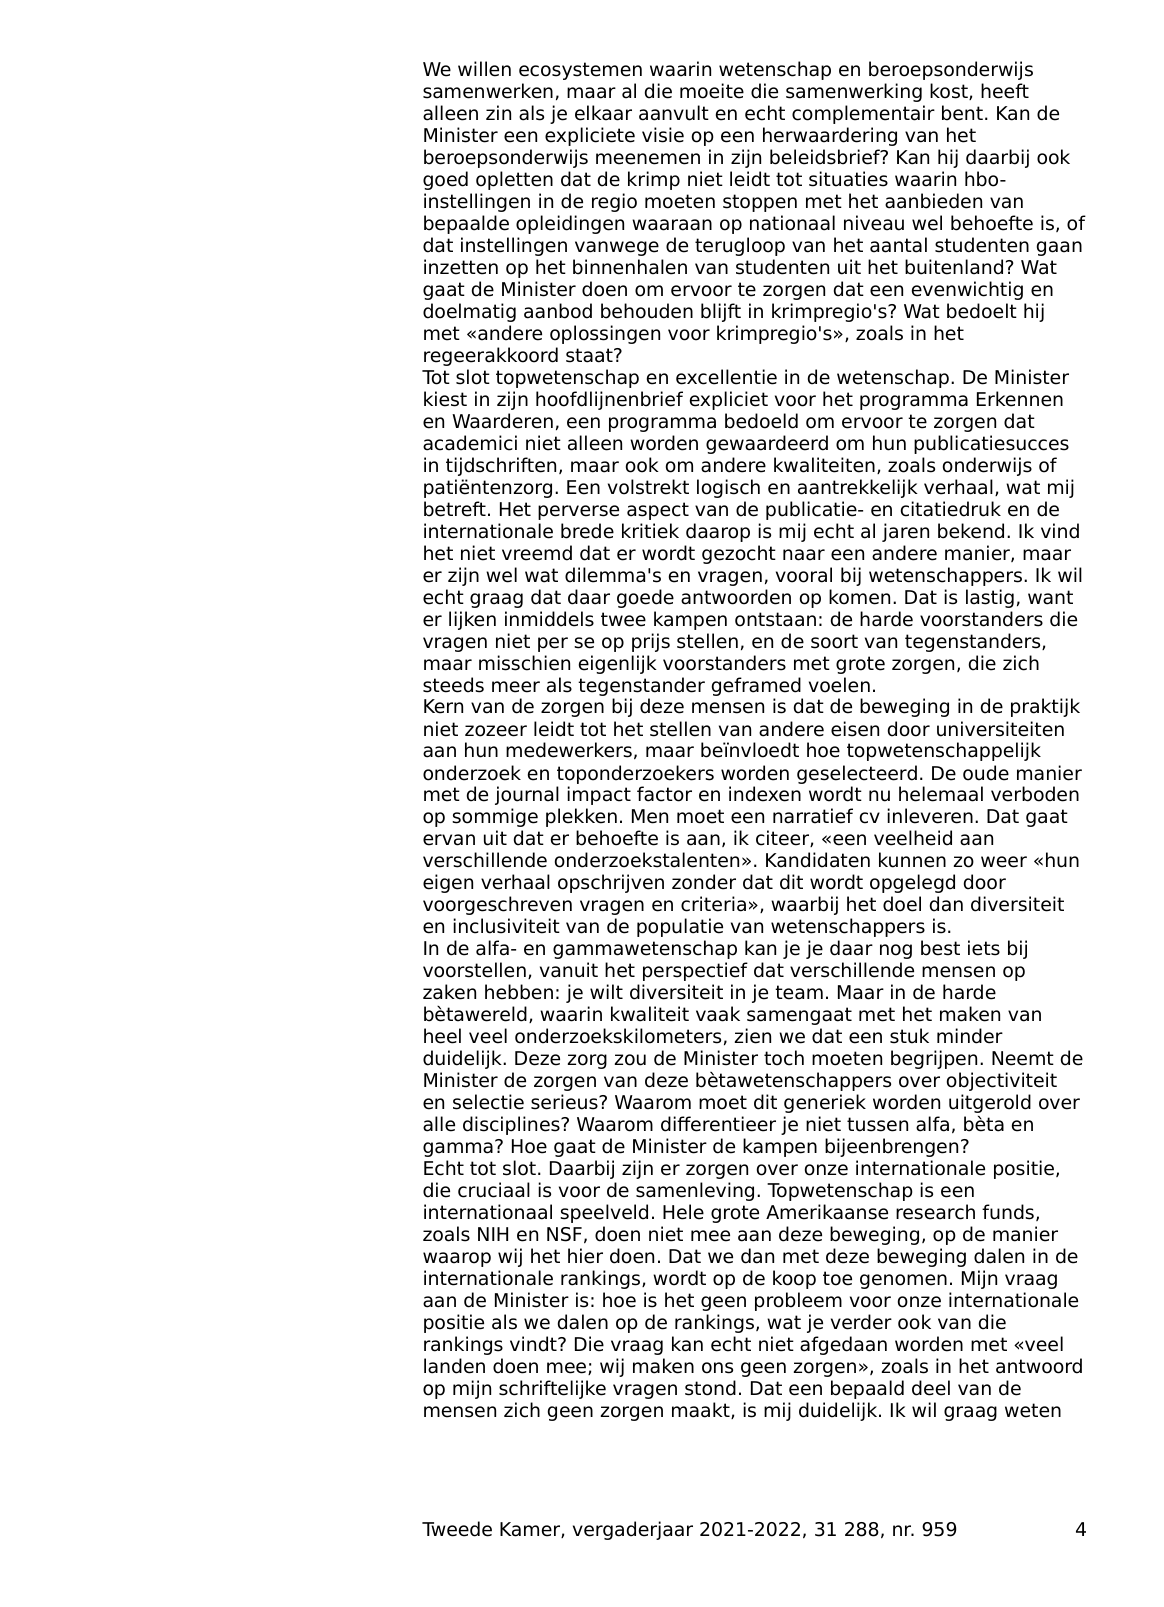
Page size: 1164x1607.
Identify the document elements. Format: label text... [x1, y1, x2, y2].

text In de alfa- en gammawetenschap kan je je daar nog best iets bij voorstellen, vanuit het perspectief dat verschillende mensen op zaken hebben: je wilt diversiteit in je team. Maar in de harde bètawereld, waarin kwaliteit vaak samengaat met het maken van heel veel onderzoekskilometers, zien we dat een stuk minder duidelijk. Deze zorg zou de Minister toch moeten begrijpen. Neemt de Minister de zorgen van deze bètawetenschappers over objectiviteit en selectie serieus? Waarom moet dit generiek worden uitgerold over alle disciplines? Waarom differentieer je niet tussen alfa, bèta en gamma? Hoe gaat de Minister de kampen bijeenbrengen? [422, 938, 1087, 1158]
text Tot slot topwetenschap en excellentie in de wetenschap. De Minister kiest in zijn hoofdlijnenbrief expliciet voor het programma Erkennen en Waarderen, een programma bedoeld om ervoor te zorgen dat academici niet alleen worden gewaardeerd om hun publicatiesucces in tijdschriften, maar ook om andere kwaliteiten, zoals onderwijs of patiëntenzorg. Een volstrekt logisch en aantrekkelijk verhaal, wat mij betreft. Het perverse aspect van de publicatie- en citatiedruk en de internationale brede kritiek daarop is mij echt al jaren bekend. Ik vind het niet vreemd dat er wordt gezocht naar een andere manier, maar er zijn wel wat dilemma's en vragen, vooral bij wetenschappers. Ik wil echt graag dat daar goede antwoorden op komen. Dat is lastig, want er lijken inmiddels twee kampen ontstaan: de harde voorstanders die vragen niet per se op prijs stellen, en de soort van tegenstanders, maar misschien eigenlijk voorstanders met grote zorgen, die zich steeds meer als tegenstander geframed voelen. [422, 367, 1087, 696]
text Echt tot slot. Daarbij zijn er zorgen over onze internationale positie, die cruciaal is voor de samenleving. Topwetenschap is een internationaal speelveld. Hele grote Amerikaanse research funds, zoals NIH en NSF, doen niet mee aan deze beweging, op de manier waarop wij het hier doen. Dat we dan met deze beweging dalen in de internationale rankings, wordt op de koop toe genomen. Mijn vraag aan de Minister is: hoe is het geen probleem voor onze internationale positie als we dalen op de rankings, wat je verder ook van die rankings vindt? Die vraag kan echt niet afgedaan worden met «veel landen doen mee; wij maken ons geen zorgen», zoals in het antwoord op mijn schriftelijke vragen stond. Dat een bepaald deel van de mensen zich geen zorgen maakt, is mij duidelijk. Ik wil graag weten [422, 1158, 1087, 1422]
text Kern van de zorgen bij deze mensen is dat de beweging in de praktijk niet zozeer leidt tot het stellen van andere eisen door universiteiten aan hun medewerkers, maar beïnvloedt hoe topwetenschappelijk onderzoek en toponderzoekers worden geselecteerd. De oude manier met de journal impact factor en indexen wordt nu helemaal verboden op sommige plekken. Men moet een narratief cv inleveren. Dat gaat ervan uit dat er behoefte is aan, ik citeer, «een veelheid aan verschillende onderzoekstalenten». Kandidaten kunnen zo weer «hun eigen verhaal opschrijven zonder dat dit wordt opgelegd door voorgeschreven vragen en criteria», waarbij het doel dan diversiteit en inclusiviteit van de populatie van wetenschappers is. [422, 696, 1087, 938]
text We willen ecosystemen waarin wetenschap en beroepsonderwijs samenwerken, maar al die moeite die samenwerking kost, heeft alleen zin als je elkaar aanvult en echt complementair bent. Kan de Minister een expliciete visie op een herwaardering van het beroepsonderwijs meenemen in zijn beleidsbrief? Kan hij daarbij ook goed opletten dat de krimp niet leidt tot situaties waarin hbo-instellingen in de regio moeten stoppen met het aanbieden van bepaalde opleidingen waaraan op nationaal niveau wel behoefte is, of dat instellingen vanwege de terugloop van het aantal studenten gaan inzetten op het binnenhalen van studenten uit het buitenland? Wat gaat de Minister doen om ervoor te zorgen dat een evenwichtig en doelmatig aanbod behouden blijft in krimpregio's? Wat bedoelt hij met «andere oplossingen voor krimpregio's», zoals in het regeerakkoord staat? [422, 59, 1087, 367]
